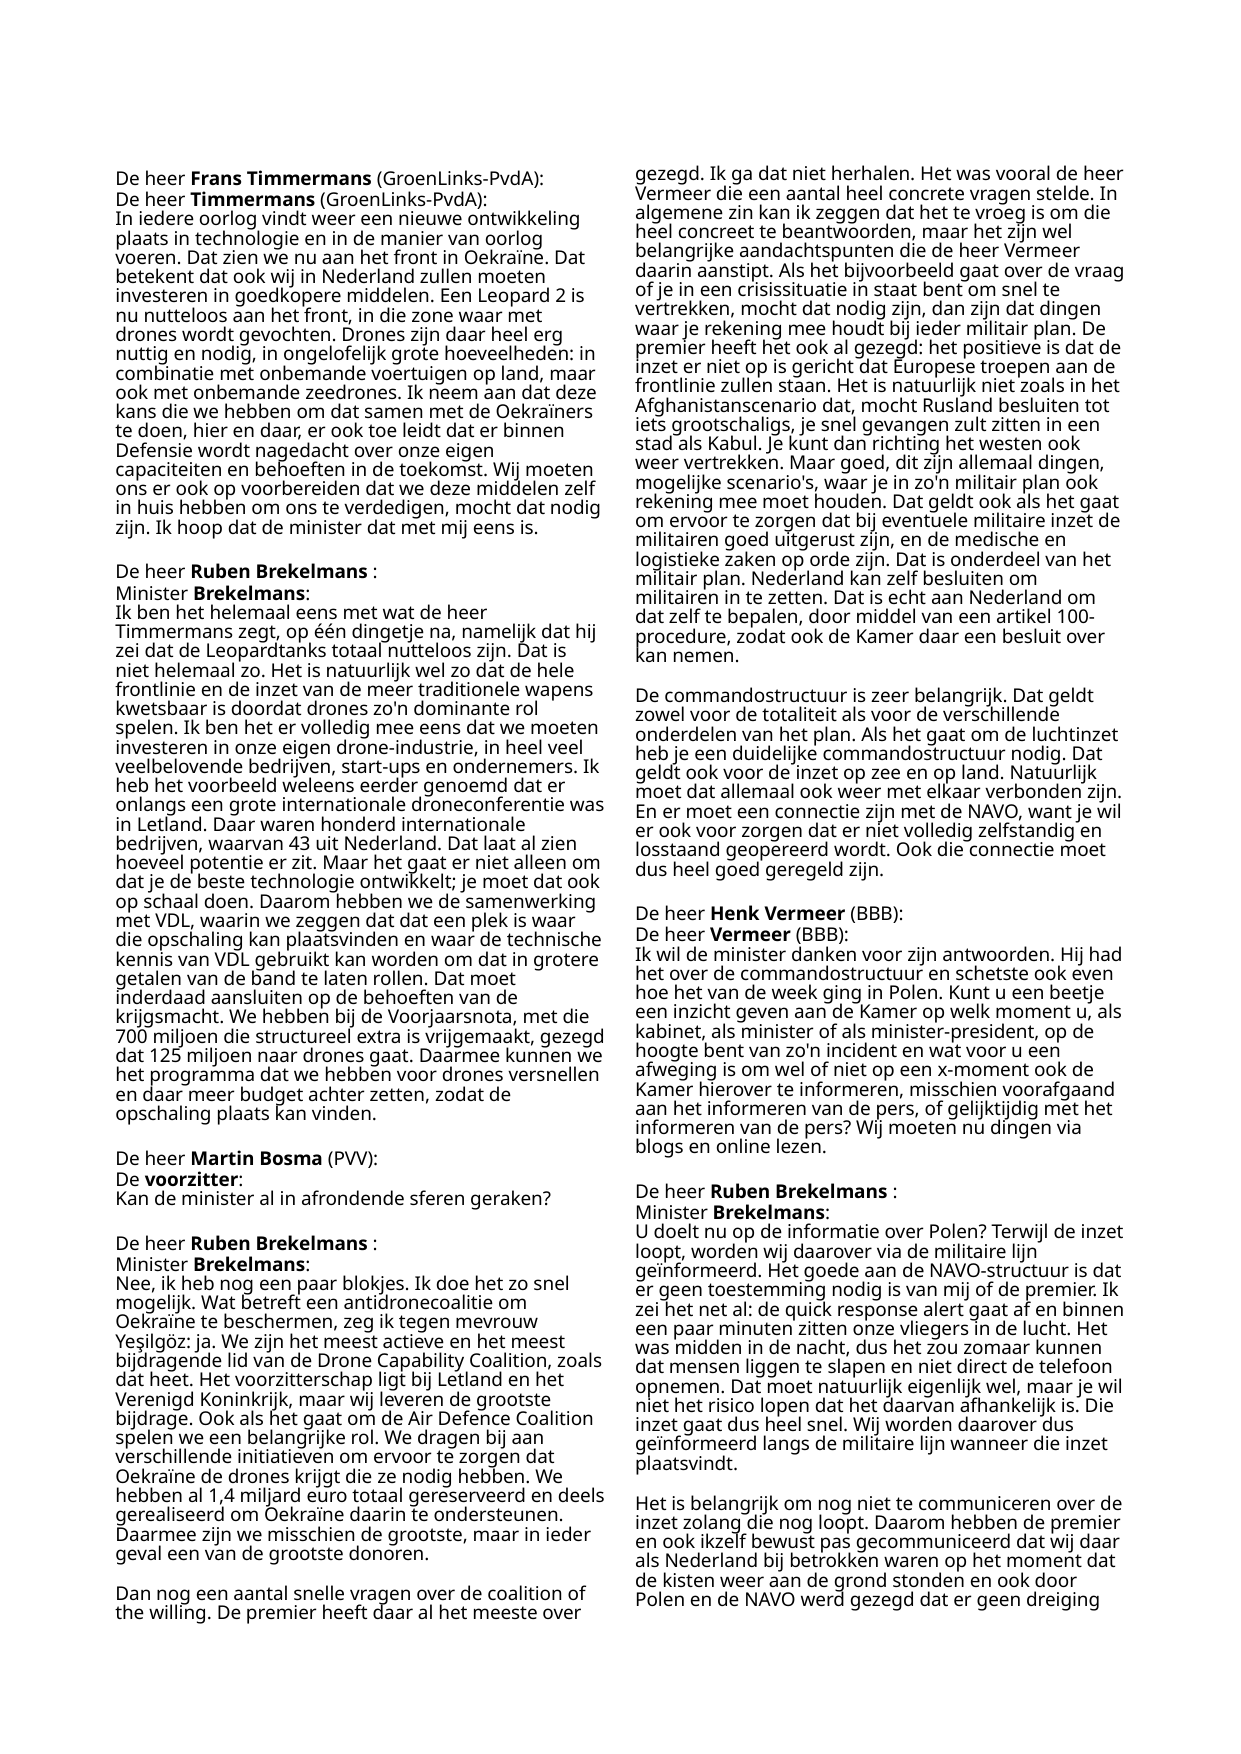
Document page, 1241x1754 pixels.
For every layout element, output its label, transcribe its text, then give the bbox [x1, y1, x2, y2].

text Het is belangrijk om nog niet te communiceren over de inzet zolang die nog loopt. Daarom hebben de premier en ook ikzelf bewust pas gecommuniceerd dat wij daar als Nederland bij betrokken waren op het moment dat de kisten weer aan de grond stonden en ook door Polen en de NAVO werd gezegd dat er geen dreiging [635, 1495, 1125, 1610]
text Minister Brekelmans: [115, 584, 605, 604]
text In iedere oorlog vindt weer een nieuwe ontwikkeling plaats in technologie en in de manier van oorlog voeren. Dat zien we nu aan het front in Oekraïne. Dat betekent dat ook wij in Nederland zullen moeten investeren in goedkopere middelen. Een Leopard 2 is nu nutteloos aan het front, in die zone waar met drones wordt gevochten. Drones zijn daar heel erg nuttig en nodig, in ongelofelijk grote hoeveelheden: in combinatie met onbemande voertuigen op land, maar ook met onbemande zeedrones. Ik neem aan dat deze kans die we hebben om dat samen met de Oekraïners te doen, hier en daar, er ook toe leidt dat er binnen Defensie wordt nagedacht over onze eigen capaciteiten en behoeften in de toekomst. Wij moeten ons er ook op voorbereiden dat we deze middelen zelf in huis hebben om ons te verdedigen, mocht dat nodig zijn. Ik hoop dat de minister dat met mij eens is. [115, 210, 605, 538]
text De heer Henk Vermeer (BBB): [635, 901, 1125, 926]
text Ik wil de minister danken voor zijn antwoorden. Hij had het over de commandostructuur en schetste ook even hoe het van de week ging in Polen. Kunt u een beetje een inzicht geven aan de Kamer op welk moment u, als kabinet, als minister of als minister-president, op de hoogte bent van zo'n incident en wat voor u een afweging is om wel of niet op een x-moment ook de Kamer hierover te informeren, misschien voorafgaand aan het informeren van de pers, of gelijktijdig met het informeren van de pers? Wij moeten nu dingen via blogs en online lezen. [635, 946, 1125, 1158]
text Kan de minister al in afrondende sferen geraken? [115, 1190, 605, 1209]
text Nee, ik heb nog een paar blokjes. Ik doe het zo snel mogelijk. Wat betreft een antidronecoalitie om Oekraïne te beschermen, zeg ik tegen mevrouw Yeşilgöz: ja. We zijn het meest actieve en het meest bijdragende lid van de Drone Capability Coalition, zoals dat heet. Het voorzitterschap ligt bij Letland en het Verenigd Koninkrijk, maar wij leveren de grootste bijdrage. Ook als het gaat om de Air Defence Coalition spelen we een belangrijke rol. We dragen bij aan verschillende initiatieven om ervoor te zorgen dat Oekraïne de drones krijgt die ze nodig hebben. We hebben al 1,4 miljard euro totaal gereserveerd en deels gerealiseerd om Oekraïne daarin te ondersteunen. Daarmee zijn we misschien de grootste, maar in ieder geval een van de grootste donoren. [115, 1275, 605, 1564]
text gezegd. Ik ga dat niet herhalen. Het was vooral de heer Vermeer die een aantal heel concrete vragen stelde. In algemene zin kan ik zeggen dat het te vroeg is om die heel concreet te beantwoorden, maar het zijn wel belangrijke aandachtspunten die de heer Vermeer daarin aanstipt. Als het bijvoorbeeld gaat over de vraag of je in een crisissituatie in staat bent om snel te vertrekken, mocht dat nodig zijn, dan zijn dat dingen waar je rekening mee houdt bij ieder militair plan. De premier heeft het ook al gezegd: het positieve is dat de inzet er niet op is gericht dat Europese troepen aan de frontlinie zullen staan. Het is natuurlijk niet zoals in het Afghanistanscenario dat, mocht Rusland besluiten tot iets grootschaligs, je snel gevangen zult zitten in een stad als Kabul. Je kunt dan richting het westen ook weer vertrekken. Maar goed, dit zijn allemaal dingen, mogelijke scenario's, waar je in zo'n militair plan ook rekening mee moet houden. Dat geldt ook als het gaat om ervoor te zorgen dat bij eventuele militaire inzet de militairen goed uitgerust zijn, en de medische en logistieke zaken op orde zijn. Dat is onderdeel van het militair plan. Nederland kan zelf besluiten om militairen in te zetten. Dat is echt aan Nederland om dat zelf te bepalen, door middel van een artikel 100-procedure, zodat ook de Kamer daar een besluit over kan nemen. [635, 165, 1125, 666]
text De voorzitter: [115, 1171, 605, 1190]
text Dan nog een aantal snelle vragen over de coalition of the willing. De premier heeft daar al het meeste over [115, 1585, 605, 1623]
text De heer Ruben Brekelmans : [635, 1178, 1125, 1204]
text U doelt nu op de informatie over Polen? Terwijl de inzet loopt, worden wij daarover via de militaire lijn geïnformeerd. Het goede aan de NAVO-structuur is dat er geen toestemming nodig is van mij of de premier. Ik zei het net al: de quick response alert gaat af en binnen een paar minuten zitten onze vliegers in de lucht. Het was midden in de nacht, dus het zou zomaar kunnen dat mensen liggen te slapen en niet direct de telefoon opnemen. Dat moet natuurlijk eigenlijk wel, maar je wil niet het risico lopen dat het daarvan afhankelijk is. Die inzet gaat dus heel snel. Wij worden daarover dus geïnformeerd langs de militaire lijn wanneer die inzet plaatsvindt. [635, 1223, 1125, 1474]
text De heer Frans Timmermans (GroenLinks-PvdA): [115, 165, 605, 191]
text De heer Martin Bosma (PVV): [115, 1145, 605, 1171]
text De heer Ruben Brekelmans : [115, 1230, 605, 1256]
text De heer Timmermans (GroenLinks-PvdA): [115, 191, 605, 210]
text De heer Ruben Brekelmans : [115, 559, 605, 584]
text Minister Brekelmans: [115, 1256, 605, 1275]
text Minister Brekelmans: [635, 1204, 1125, 1223]
text De commandostructuur is zeer belangrijk. Dat geldt zowel voor de totaliteit als voor de verschillende onderdelen van het plan. Als het gaat om de luchtinzet heb je een duidelijke commandostructuur nodig. Dat geldt ook voor de inzet op zee en op land. Natuurlijk moet dat allemaal ook weer met elkaar verbonden zijn. En er moet een connectie zijn met de NAVO, want je wil er ook voor zorgen dat er niet volledig zelfstandig en losstaand geopereerd wordt. Ook die connectie moet dus heel goed geregeld zijn. [635, 687, 1125, 880]
text Ik ben het helemaal eens met wat de heer Timmermans zegt, op één dingetje na, namelijk dat hij zei dat de Leopardtanks totaal nutteloos zijn. Dat is niet helemaal zo. Het is natuurlijk wel zo dat de hele frontlinie en de inzet van de meer traditionele wapens kwetsbaar is doordat drones zo'n dominante rol spelen. Ik ben het er volledig mee eens dat we moeten investeren in onze eigen drone-industrie, in heel veel veelbelovende bedrijven, start-ups en ondernemers. Ik heb het voorbeeld weleens eerder genoemd dat er onlangs een grote internationale droneconferentie was in Letland. Daar waren honderd internationale bedrijven, waarvan 43 uit Nederland. Dat laat al zien hoeveel potentie er zit. Maar het gaat er niet alleen om dat je de beste technologie ontwikkelt; je moet dat ook op schaal doen. Daarom hebben we de samenwerking met VDL, waarin we zeggen dat dat een plek is waar die opschaling kan plaatsvinden en waar de technische kennis van VDL gebruikt kan worden om dat in grotere getalen van de band te laten rollen. Dat moet inderdaad aansluiten op de behoeften van de krijgsmacht. We hebben bij de Voorjaarsnota, met die 700 miljoen die structureel extra is vrijgemaakt, gezegd dat 125 miljoen naar drones gaat. Daarmee kunnen we het programma dat we hebben voor drones versnellen en daar meer budget achter zetten, zodat de opschaling plaats kan vinden. [115, 604, 605, 1124]
text De heer Vermeer (BBB): [635, 926, 1125, 946]
